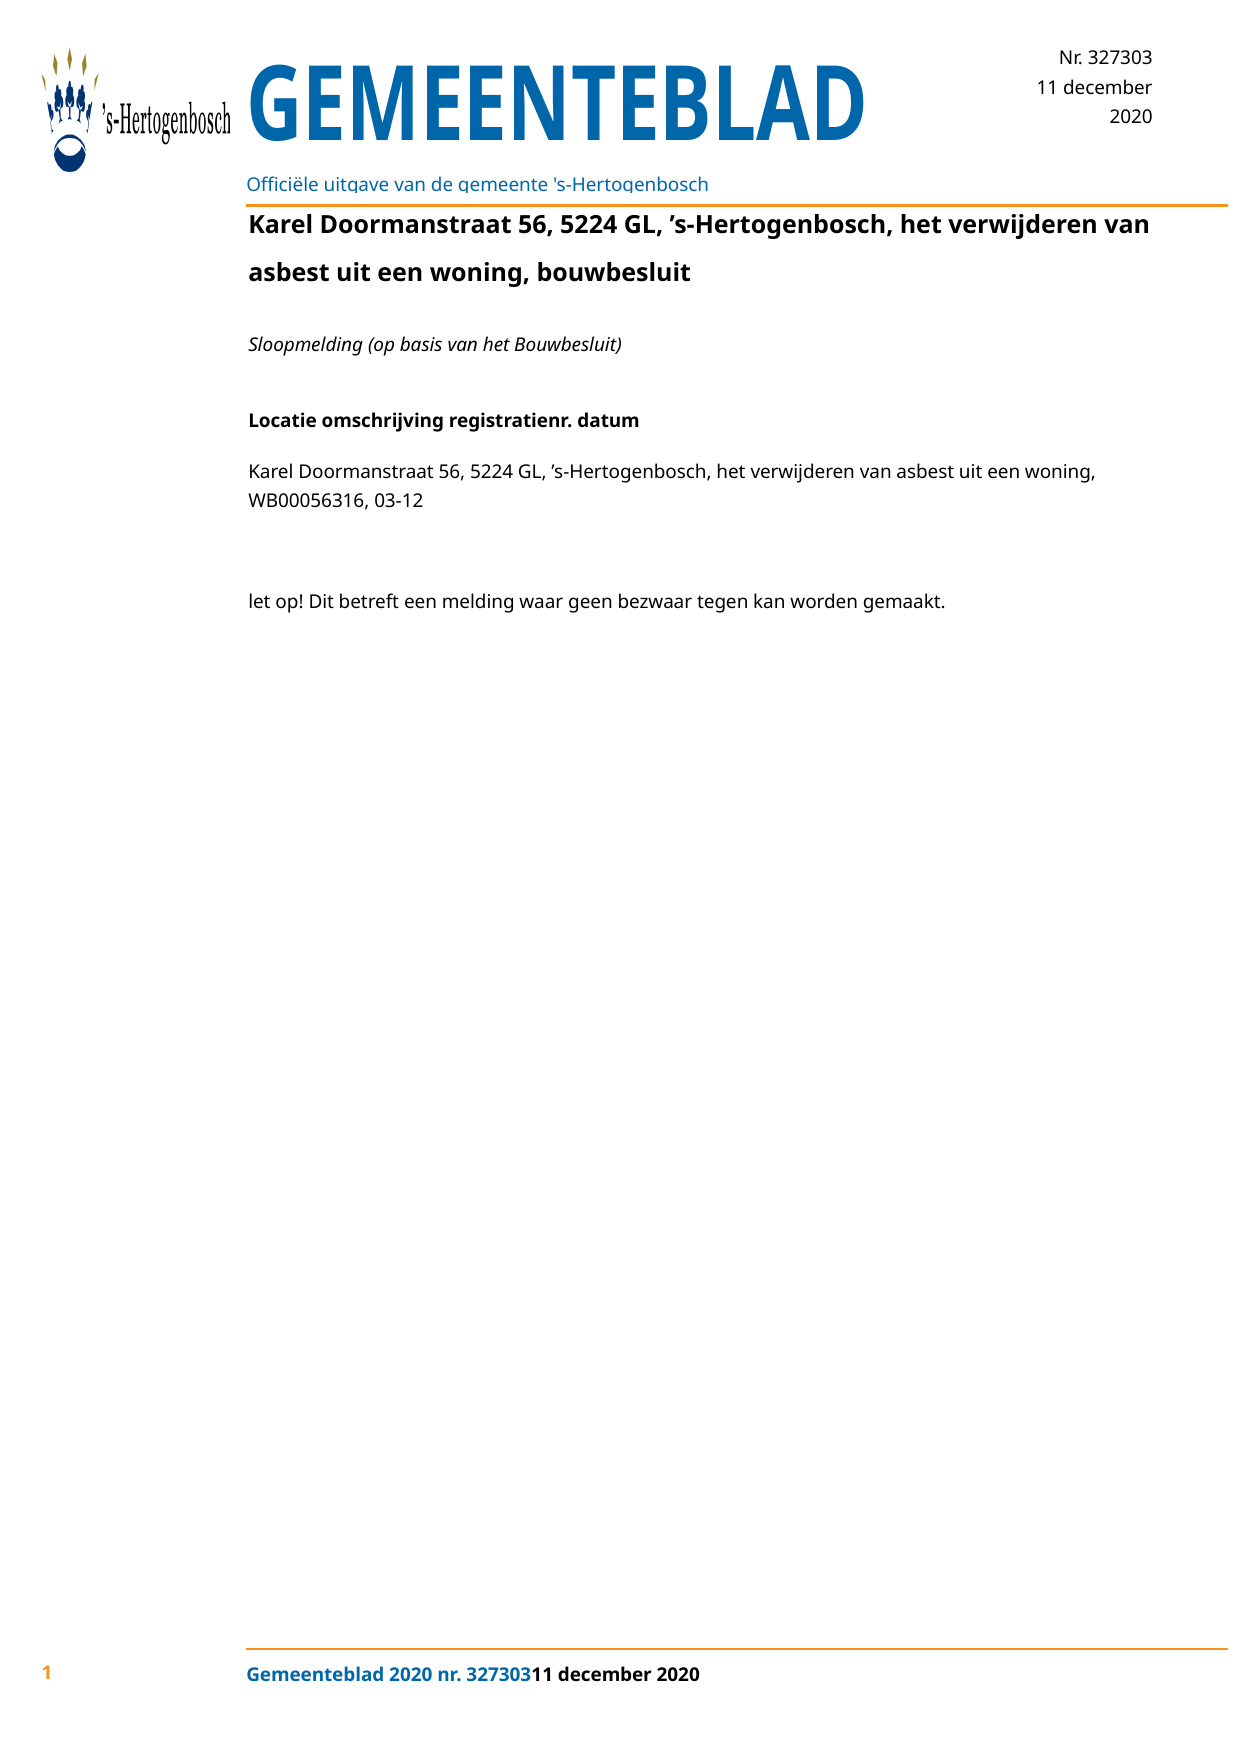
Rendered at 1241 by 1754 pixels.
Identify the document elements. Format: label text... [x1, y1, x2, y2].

text Locatie omschrijving registratienr. datum [248, 408, 1152, 433]
text Sloopmelding (op basis van het Bouwbesluit) [248, 331, 1152, 357]
text Karel Doormanstraat 56, 5224 GL, ’s-Hertogenbosch, het verwijderen van asbest uit een woning, bouwbesluit [248, 207, 1152, 288]
text Karel Doormanstraat 56, 5224 GL, ’s-Hertogenbosch, het verwijderen van asbest uit een woning, WB00056316, 03-12 [248, 458, 1152, 513]
picture [41, 47, 231, 172]
text let op! Dit betreft een melding waar geen bezwaar tegen kan worden gemaakt. [248, 588, 1152, 614]
